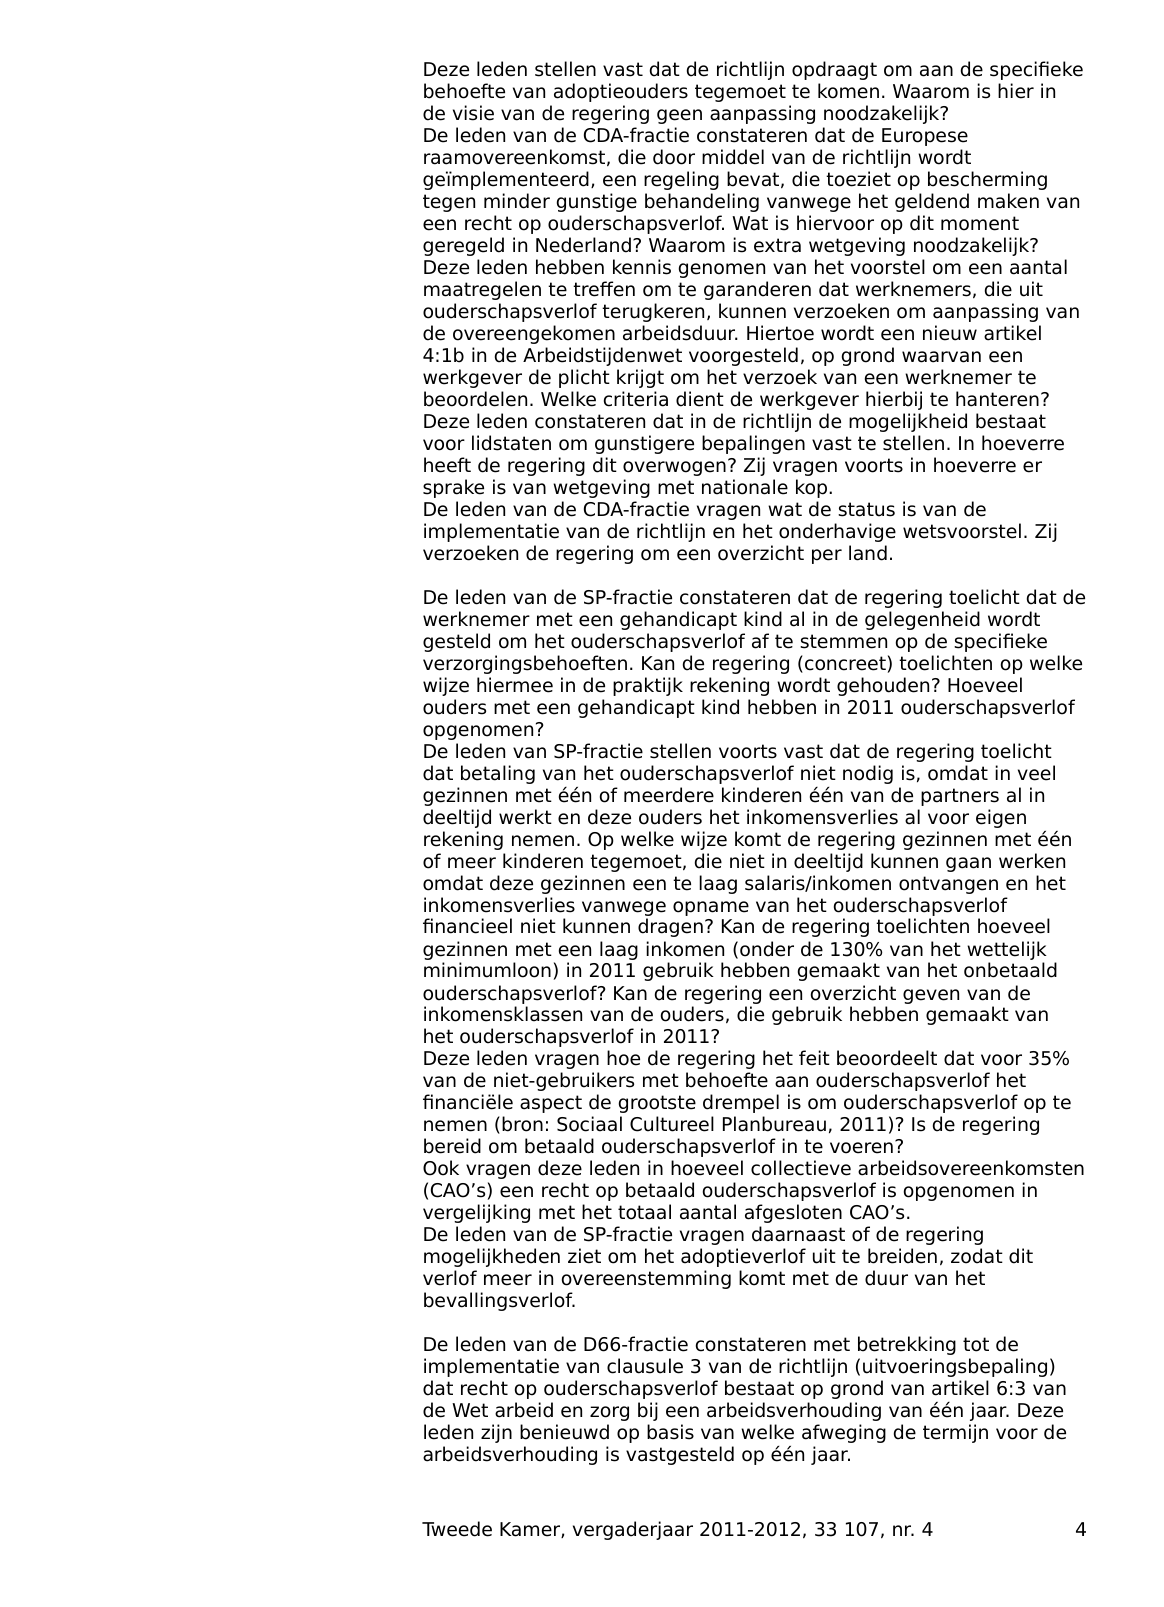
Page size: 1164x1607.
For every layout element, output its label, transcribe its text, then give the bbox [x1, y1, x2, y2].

text De leden van SP-fractie stellen voorts vast dat de regering toelicht dat betaling van het ouderschapsverlof niet nodig is, omdat in veel gezinnen met één of meerdere kinderen één van de partners al in deeltijd werkt en deze ouders het inkomensverlies al voor eigen rekening nemen. Op welke wijze komt de regering gezinnen met één of meer kinderen tegemoet, die niet in deeltijd kunnen gaan werken omdat deze gezinnen een te laag salaris/inkomen ontvangen en het inkomensverlies vanwege opname van het ouderschapsverlof financieel niet kunnen dragen? Kan de regering toelichten hoeveel gezinnen met een laag inkomen (onder de 130% van het wettelijk minimumloon) in 2011 gebruik hebben gemaakt van het onbetaald ouderschapsverlof? Kan de regering een overzicht geven van de inkomensklassen van de ouders, die gebruik hebben gemaakt van het ouderschapsverlof in 2011? [422, 741, 1087, 1048]
text Deze leden vragen hoe de regering het feit beoordeelt dat voor 35% van de niet-gebruikers met behoefte aan ouderschapsverlof het financiële aspect de grootste drempel is om ouderschapsverlof op te nemen (bron: Sociaal Cultureel Planbureau, 2011)? Is de regering bereid om betaald ouderschapsverlof in te voeren? [422, 1048, 1087, 1158]
text De leden van de CDA-fractie vragen wat de status is van de implementatie van de richtlijn en het onderhavige wetsvoorstel. Zij verzoeken de regering om een overzicht per land. [422, 499, 1087, 564]
text De leden van de SP-fractie constateren dat de regering toelicht dat de werknemer met een gehandicapt kind al in de gelegenheid wordt gesteld om het ouderschapsverlof af te stemmen op de specifieke verzorgingsbehoeften. Kan de regering (concreet) toelichten op welke wijze hiermee in de praktijk rekening wordt gehouden? Hoeveel ouders met een gehandicapt kind hebben in 2011 ouderschapsverlof opgenomen? [422, 587, 1087, 741]
text De leden van de SP-fractie vragen daarnaast of de regering mogelijkheden ziet om het adoptieverlof uit te breiden, zodat dit verlof meer in overeenstemming komt met de duur van het bevallingsverlof. [422, 1224, 1087, 1312]
text De leden van de CDA-fractie constateren dat de Europese raamovereenkomst, die door middel van de richtlijn wordt geïmplementeerd, een regeling bevat, die toeziet op bescherming tegen minder gunstige behandeling vanwege het geldend maken van een recht op ouderschapsverlof. Wat is hiervoor op dit moment geregeld in Nederland? Waarom is extra wetgeving noodzakelijk? [422, 125, 1087, 257]
text Deze leden hebben kennis genomen van het voorstel om een aantal maatregelen te treffen om te garanderen dat werknemers, die uit ouderschapsverlof terugkeren, kunnen verzoeken om aanpassing van de overeengekomen arbeidsduur. Hiertoe wordt een nieuw artikel 4:1b in de Arbeidstijdenwet voorgesteld, op grond waarvan een werkgever de plicht krijgt om het verzoek van een werknemer te beoordelen. Welke criteria dient de werkgever hierbij te hanteren? [422, 257, 1087, 411]
text Deze leden constateren dat in de richtlijn de mogelijkheid bestaat voor lidstaten om gunstigere bepalingen vast te stellen. In hoeverre heeft de regering dit overwogen? Zij vragen voorts in hoeverre er sprake is van wetgeving met nationale kop. [422, 411, 1087, 499]
text Deze leden stellen vast dat de richtlijn opdraagt om aan de specifieke behoefte van adoptieouders tegemoet te komen. Waarom is hier in de visie van de regering geen aanpassing noodzakelijk? [422, 59, 1087, 125]
text De leden van de D66-fractie constateren met betrekking tot de implementatie van clausule 3 van de richtlijn (uitvoeringsbepaling) dat recht op ouderschapsverlof bestaat op grond van artikel 6:3 van de Wet arbeid en zorg bij een arbeidsverhouding van één jaar. Deze leden zijn benieuwd op basis van welke afweging de termijn voor de arbeidsverhouding is vastgesteld op één jaar. [422, 1334, 1087, 1466]
text Ook vragen deze leden in hoeveel collectieve arbeidsovereenkomsten (CAO’s) een recht op betaald ouderschapsverlof is opgenomen in vergelijking met het totaal aantal afgesloten CAO’s. [422, 1158, 1087, 1224]
